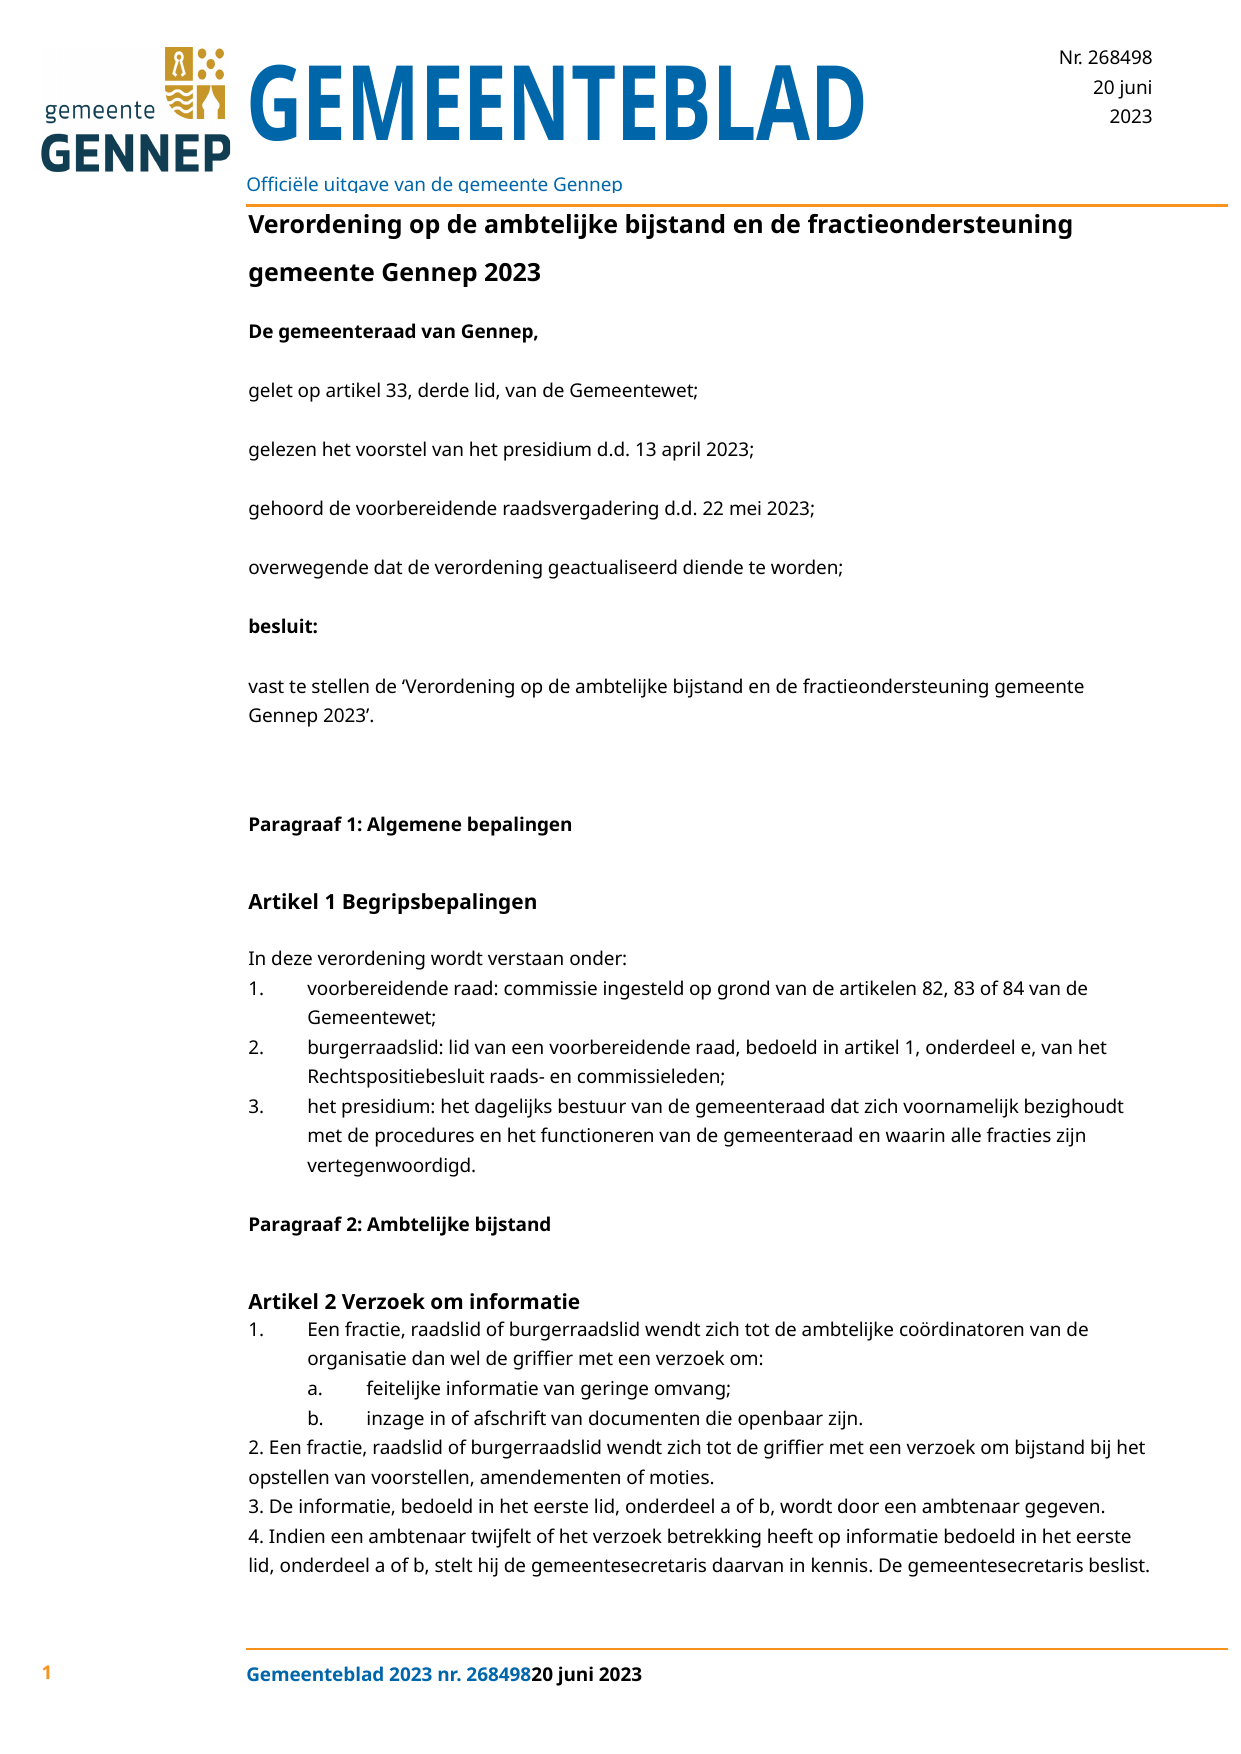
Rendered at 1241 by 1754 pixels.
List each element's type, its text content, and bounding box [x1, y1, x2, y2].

text vast te stellen de ‘Verordening op de ambtelijke bijstand en de fractieondersteuning gemeente Gennep 2023’. [248, 673, 1152, 728]
text gelet op artikel 33, derde lid, van de Gemeentewet; [248, 377, 1152, 403]
list voorbereidende raad: commissie ingesteld op grond van de artikelen 82, 83 of 84 van de Gemeentewet; [248, 975, 1152, 1030]
text Artikel 1 Begripsbepalingen [248, 887, 1152, 916]
text gelezen het voorstel van het presidium d.d. 13 april 2023; [248, 436, 1152, 462]
text Verordening op de ambtelijke bijstand en de fractieondersteuning gemeente Gennep 2023 [248, 207, 1152, 288]
list burgerraadslid: lid van een voorbereidende raad, bedoeld in artikel 1, onderdeel e, van het Rechtspositiebesluit raads- en commissieleden; [248, 1034, 1152, 1089]
text overwegende dat de verordening geactualiseerd diende te worden; [248, 554, 1152, 580]
text 2. Een fractie, raadslid of burgerraadslid wendt zich tot de griffier met een verzoek om bijstand bij het opstellen van voorstellen, amendementen of moties. [248, 1434, 1152, 1489]
text gehoord de voorbereidende raadsvergadering d.d. 22 mei 2023; [248, 495, 1152, 521]
text besluit: [248, 614, 1152, 639]
text Artikel 2 Verzoek om informatie [248, 1287, 1152, 1316]
text 3. De informatie, bedoeld in het eerste lid, onderdeel a of b, wordt door een ambtenaar gegeven. [248, 1493, 1152, 1519]
text Paragraaf 2: Ambtelijke bijstand [248, 1211, 1152, 1237]
picture [41, 47, 231, 172]
list feitelijke informatie van geringe omvang; [307, 1375, 1152, 1401]
text De gemeenteraad van Gennep, [248, 318, 1152, 344]
text Paragraaf 1: Algemene bepalingen [248, 811, 1152, 837]
text In deze verordening wordt verstaan onder: [248, 945, 1152, 971]
text 4. Indien een ambtenaar twijfelt of het verzoek betrekking heeft op informatie bedoeld in het eerste lid, onderdeel a of b, stelt hij de gemeentesecretaris daarvan in kennis. De gemeentesecretaris beslist. [248, 1523, 1152, 1578]
list Een fractie, raadslid of burgerraadslid wendt zich tot de ambtelijke coördinatoren van de organisatie dan wel de griffier met een verzoek om: [248, 1316, 1152, 1371]
list inzage in of afschrift van documenten die openbaar zijn. [307, 1405, 1152, 1430]
list het presidium: het dagelijks bestuur van de gemeenteraad dat zich voornamelijk bezighoudt met de procedures en het functioneren van de gemeenteraad en waarin alle fracties zijn vertegenwoordigd. [248, 1093, 1152, 1178]
